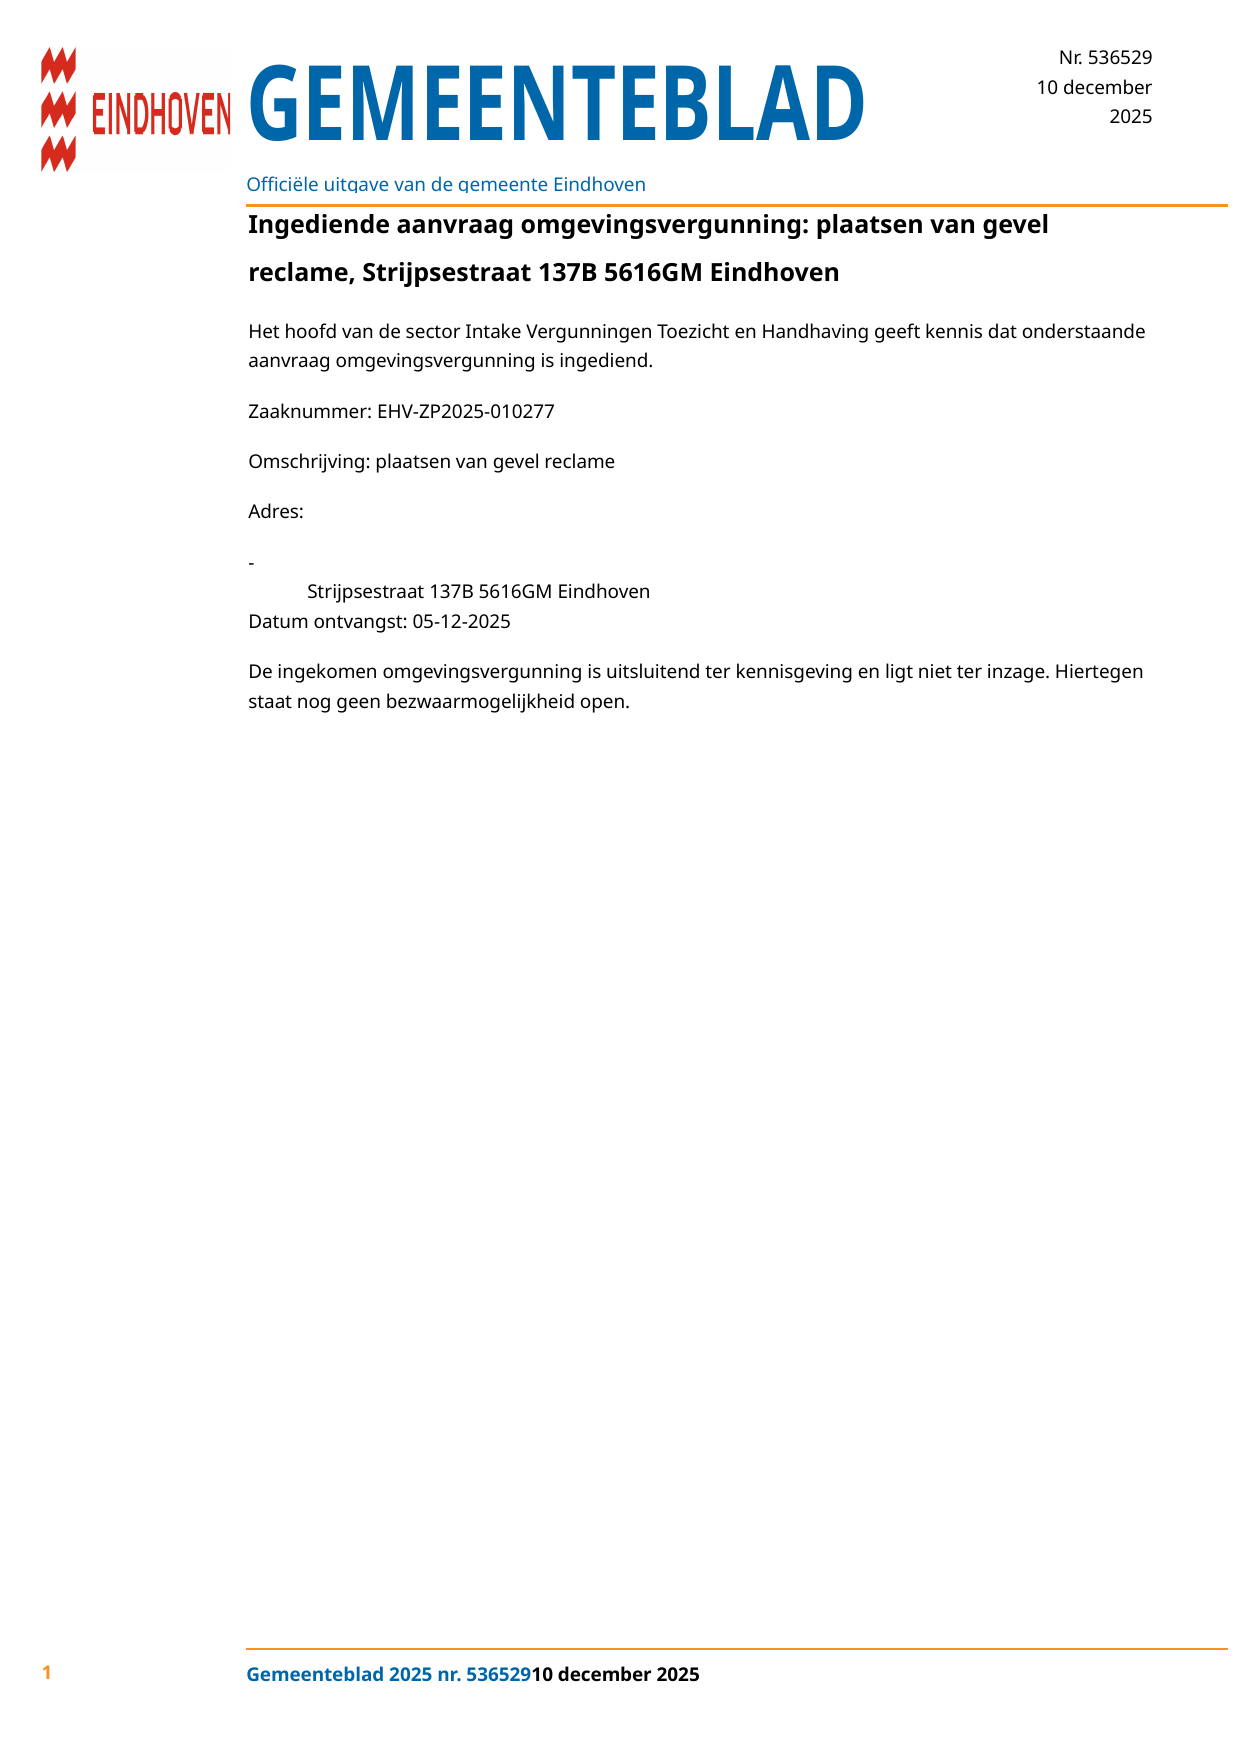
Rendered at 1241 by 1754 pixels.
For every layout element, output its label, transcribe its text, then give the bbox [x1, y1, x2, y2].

text Datum ontvangst: 05-12-2025 [248, 608, 1152, 634]
picture [41, 47, 231, 172]
text Zaaknummer: EHV-ZP2025-010277 [248, 398, 1152, 424]
text Omschrijving: plaatsen van gevel reclame [248, 448, 1152, 474]
list Strijpsestraat 137B 5616GM Eindhoven [248, 579, 1152, 604]
text Adres: [248, 499, 1152, 524]
text Ingediende aanvraag omgevingsvergunning: plaatsen van gevel reclame, Strijpsestraat 137B 5616GM Eindhoven [248, 207, 1152, 288]
text Het hoofd van de sector Intake Vergunningen Toezicht en Handhaving geeft kennis dat onderstaande aanvraag omgevingsvergunning is ingediend. [248, 318, 1152, 373]
text De ingekomen omgevingsvergunning is uitsluitend ter kennisgeving en ligt niet ter inzage. Hiertegen staat nog geen bezwaarmogelijkheid open. [248, 659, 1152, 714]
